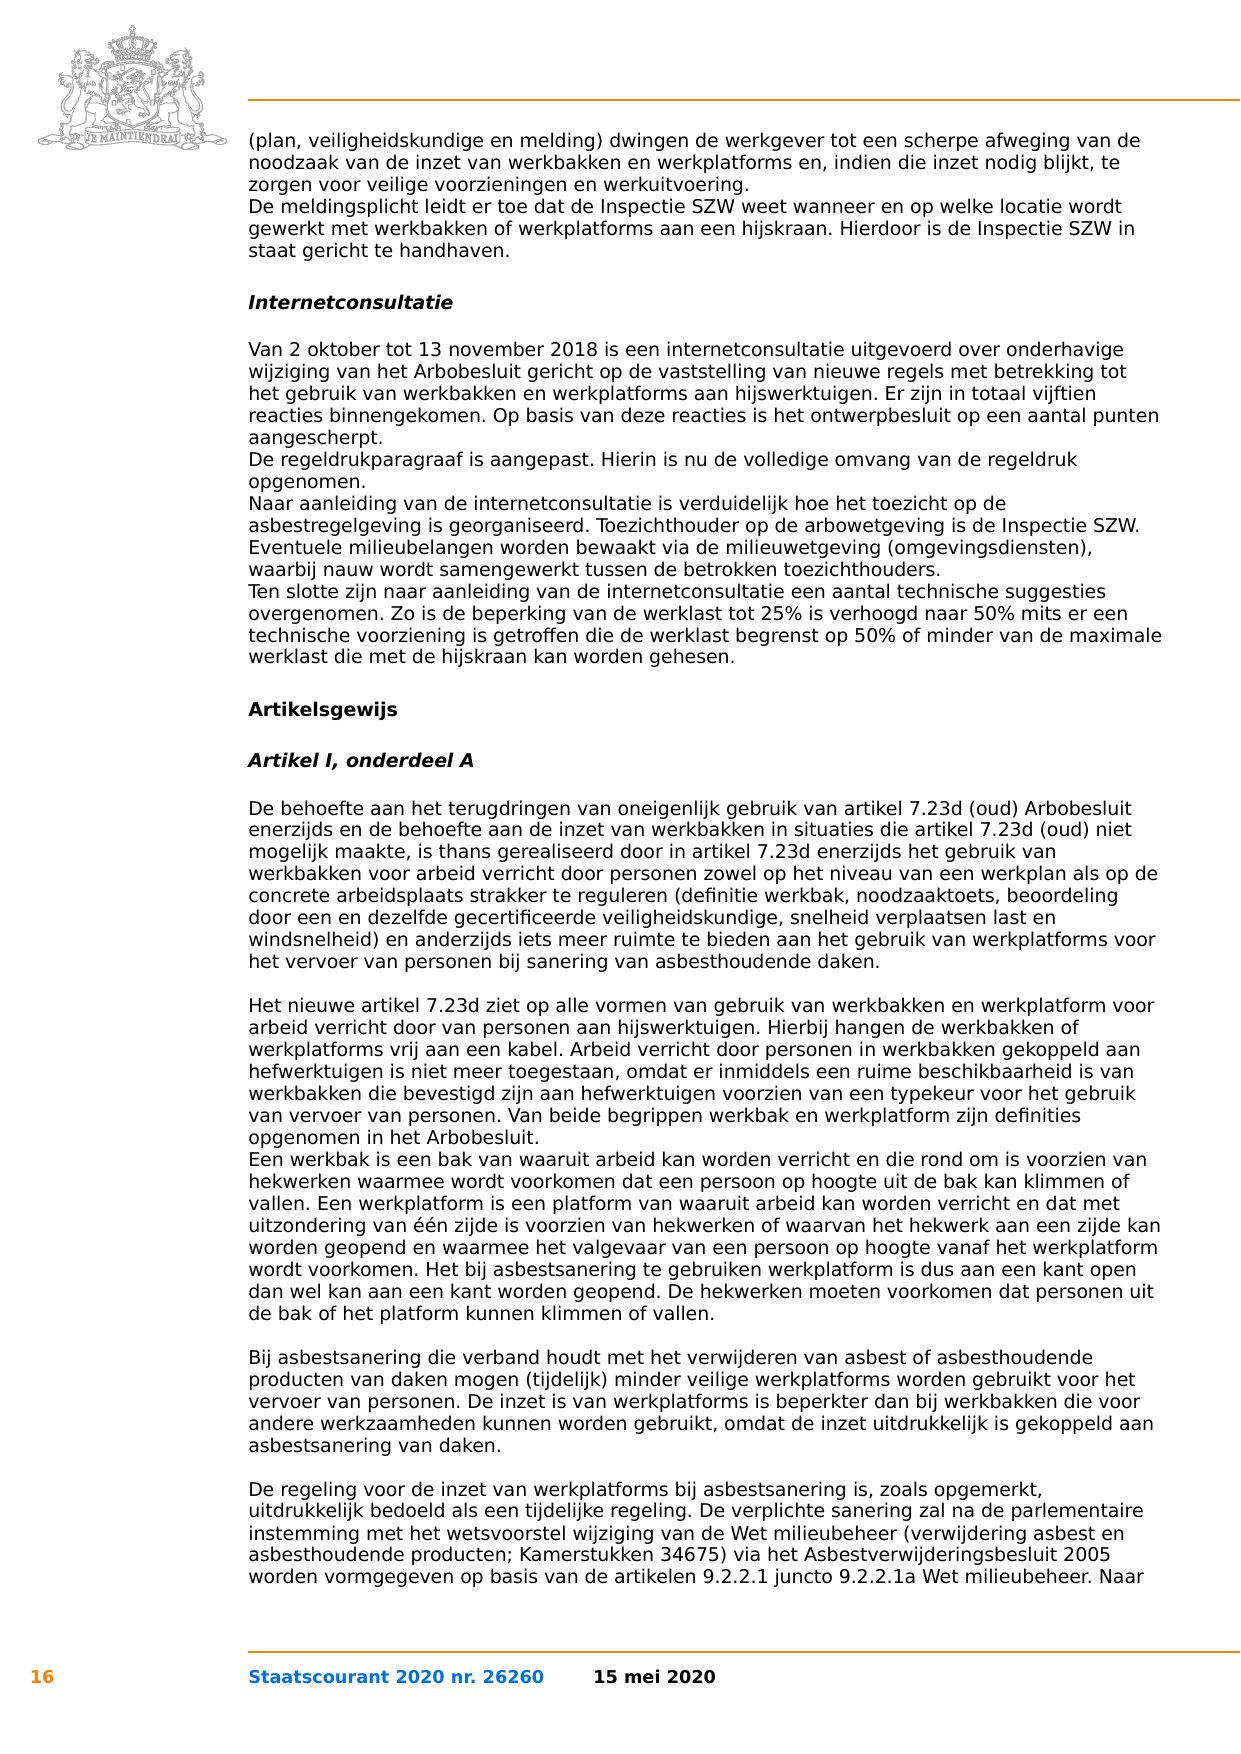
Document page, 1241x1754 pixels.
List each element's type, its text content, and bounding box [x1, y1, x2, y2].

subtitle Artikel I, onderdeel A [248, 750, 1163, 772]
text De regeldrukparagraaf is aangepast. Hierin is nu de volledige omvang van de regeldruk opgenomen. [248, 449, 1163, 493]
text Bij asbestsanering die verband houdt met het verwijderen van asbest of asbesthoudende producten van daken mogen (tijdelijk) minder veilige werkplatforms worden gebruikt voor het vervoer van personen. De inzet is van werkplatforms is beperkter dan bij werkbakken die voor andere werkzaamheden kunnen worden gebruikt, omdat de inzet uitdrukkelijk is gekoppeld aan asbestsanering van daken. [248, 1347, 1163, 1457]
text Een werkbak is een bak van waaruit arbeid kan worden verricht en die rond om is voorzien van hekwerken waarmee wordt voorkomen dat een persoon op hoogte uit de bak kan klimmen of vallen. Een werkplatform is een platform van waaruit arbeid kan worden verricht en dat met uitzondering van één zijde is voorzien van hekwerken of waarvan het hekwerk aan een zijde kan worden geopend en waarmee het valgevaar van een persoon op hoogte vanaf het werkplatform wordt voorkomen. Het bij asbestsanering te gebruiken werkplatform is dus aan een kant open dan wel kan aan een kant worden geopend. De hekwerken moeten voorkomen dat personen uit de bak of het platform kunnen klimmen of vallen. [248, 1149, 1163, 1325]
subtitle Internetconsultatie [248, 292, 1163, 314]
text (plan, veiligheidskundige en melding) dwingen de werkgever tot een scherpe afweging van de noodzaak van de inzet van werkbakken en werkplatforms en, indien die inzet nodig blijkt, te zorgen voor veilige voorzieningen en werkuitvoering. [248, 130, 1163, 196]
picture [38, 25, 227, 150]
text De behoefte aan het terugdringen van oneigenlijk gebruik van artikel 7.23d (oud) Arbobesluit enerzijds en de behoefte aan de inzet van werkbakken in situaties die artikel 7.23d (oud) niet mogelijk maakte, is thans gerealiseerd door in artikel 7.23d enerzijds het gebruik van werkbakken voor arbeid verricht door personen zowel op het niveau van een werkplan als op de concrete arbeidsplaats strakker te reguleren (definitie werkbak, noodzaaktoets, beoordeling door een en dezelfde gecertificeerde veiligheidskundige, snelheid verplaatsen last en windsnelheid) en anderzijds iets meer ruimte te bieden aan het gebruik van werkplatforms voor het vervoer van personen bij sanering van asbesthoudende daken. [248, 797, 1163, 973]
text Naar aanleiding van de internetconsultatie is verduidelijk hoe het toezicht op de asbestregelgeving is georganiseerd. Toezichthouder op de arbowetgeving is de Inspectie SZW. Eventuele milieubelangen worden bewaakt via de milieuwetgeving (omgevingsdiensten), waarbij nauw wordt samengewerkt tussen de betrokken toezichthouders. [248, 493, 1163, 581]
subtitle Artikelsgewijs [248, 698, 1163, 720]
text Van 2 oktober tot 13 november 2018 is een internetconsultatie uitgevoerd over onderhavige wijziging van het Arbobesluit gericht op de vaststelling van nieuwe regels met betrekking tot het gebruik van werkbakken en werkplatforms aan hijswerktuigen. Er zijn in totaal vijftien reacties binnengekomen. Op basis van deze reacties is het ontwerpbesluit op een aantal punten aangescherpt. [248, 339, 1163, 449]
text De regeling voor de inzet van werkplatforms bij asbestsanering is, zoals opgemerkt, uitdrukkelijk bedoeld als een tijdelijke regeling. De verplichte sanering zal na de parlementaire instemming met het wetsvoorstel wijziging van de Wet milieubeheer (verwijdering asbest en asbesthoudende producten; Kamerstukken 34675) via het Asbestverwijderingsbesluit 2005 worden vormgegeven op basis van de artikelen 9.2.2.1 juncto 9.2.2.1a Wet milieubeheer. Naar [248, 1478, 1163, 1588]
text De meldingsplicht leidt er toe dat de Inspectie SZW weet wanneer en op welke locatie wordt gewerkt met werkbakken of werkplatforms aan een hijskraan. Hierdoor is de Inspectie SZW in staat gericht te handhaven. [248, 196, 1163, 262]
text Het nieuwe artikel 7.23d ziet op alle vormen van gebruik van werkbakken en werkplatform voor arbeid verricht door van personen aan hijswerktuigen. Hierbij hangen de werkbakken of werkplatforms vrij aan een kabel. Arbeid verricht door personen in werkbakken gekoppeld aan hefwerktuigen is niet meer toegestaan, omdat er inmiddels een ruime beschikbaarheid is van werkbakken die bevestigd zijn aan hefwerktuigen voorzien van een typekeur voor het gebruik van vervoer van personen. Van beide begrippen werkbak en werkplatform zijn definities opgenomen in het Arbobesluit. [248, 995, 1163, 1149]
text Ten slotte zijn naar aanleiding van de internetconsultatie een aantal technische suggesties overgenomen. Zo is de beperking van de werklast tot 25% is verhoogd naar 50% mits er een technische voorziening is getroffen die de werklast begrenst op 50% of minder van de maximale werklast die met de hijskraan kan worden gehesen. [248, 581, 1163, 668]
